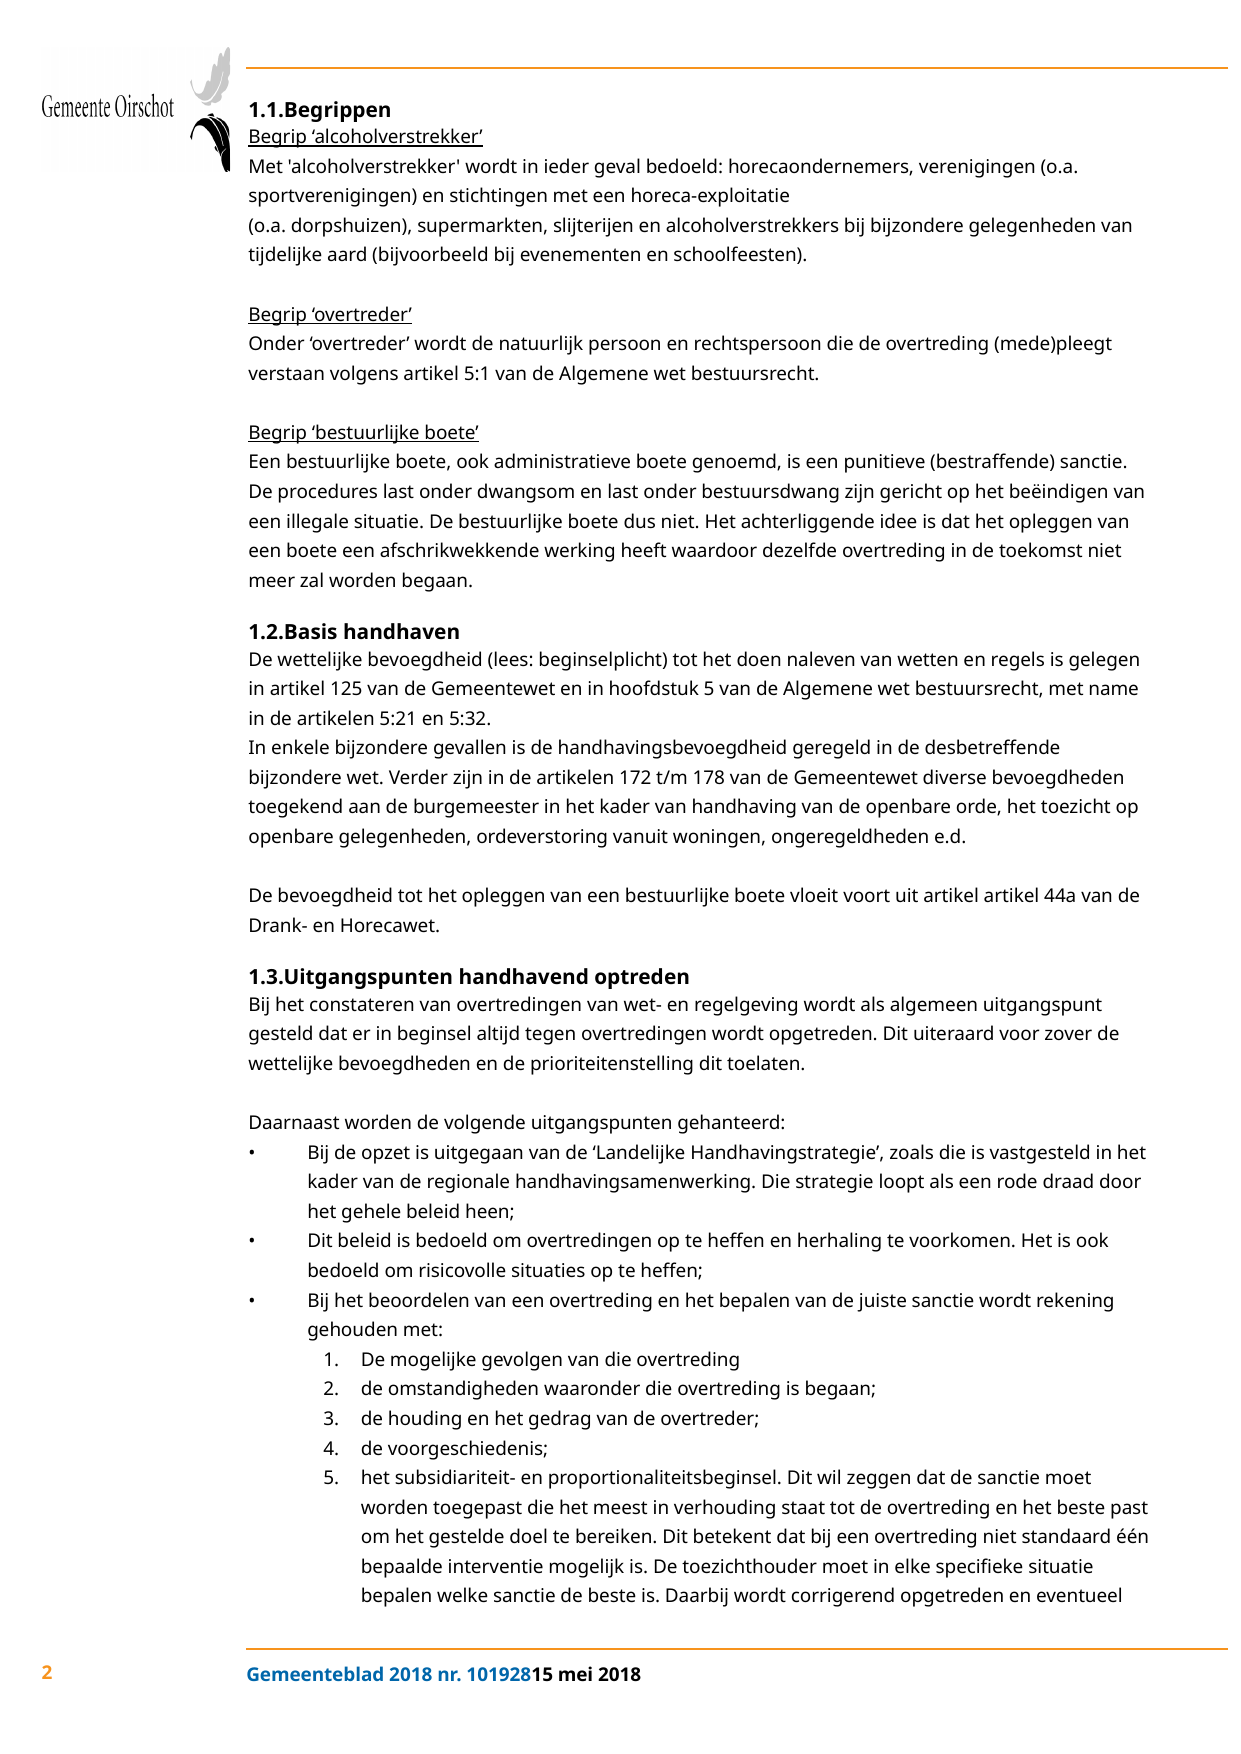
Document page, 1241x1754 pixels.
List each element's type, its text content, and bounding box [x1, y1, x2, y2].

text (o.a. dorpshuizen), supermarkten, slijterijen en alcoholverstrekkers bij bijzondere gelegenheden van tijdelijke aard (bijvoorbeeld bij evenementen en schoolfeesten). [248, 212, 1152, 267]
text Onder ‘overtreder’ wordt de natuurlijk persoon en rechtspersoon die de overtreding (mede)pleegt verstaan volgens artikel 5:1 van de Algemene wet bestuursrecht. [248, 330, 1152, 386]
text 1.1.Begrippen [248, 95, 1152, 123]
text 1.2.Basis handhaven [248, 617, 1152, 646]
text Begrip ‘overtreder’ [248, 301, 1152, 326]
text Daarnaast worden de volgende uitgangspunten gehanteerd: [248, 1109, 1152, 1135]
picture [41, 47, 231, 172]
list de houding en het gedrag van de overtreder; [323, 1405, 1152, 1431]
list de voorgeschiedenis; [323, 1435, 1152, 1460]
text Bij het constateren van overtredingen van wet- en regelgeving wordt als algemeen uitgangspunt gesteld dat er in beginsel altijd tegen overtredingen wordt opgetreden. Dit uiteraard voor zover de wettelijke bevoegdheden en de prioriteitenstelling dit toelaten. [248, 991, 1152, 1076]
text 1.3.Uitgangspunten handhavend optreden [248, 962, 1152, 991]
list Dit beleid is bedoeld om overtredingen op te heffen en herhaling te voorkomen. Het is ook bedoeld om risicovolle situaties op te heffen; [248, 1228, 1152, 1283]
list De mogelijke gevolgen van die overtreding [323, 1346, 1152, 1372]
text De bevoegdheid tot het opleggen van een bestuurlijke boete vloeit voort uit artikel artikel 44a van de Drank- en Horecawet. [248, 882, 1152, 938]
text Een bestuurlijke boete, ook administratieve boete genoemd, is een punitieve (bestraffende) sanctie. De procedures last onder dwangsom en last onder bestuursdwang zijn gericht op het beëindigen van een illegale situatie. De bestuurlijke boete dus niet. Het achterliggende idee is dat het opleggen van een boete een afschrikwekkende werking heeft waardoor dezelfde overtreding in de toekomst niet meer zal worden begaan. [248, 449, 1152, 593]
list het subsidiariteit- en proportionaliteitsbeginsel. Dit wil zeggen dat de sanctie moet worden toegepast die het meest in verhouding staat tot de overtreding en het beste past om het gestelde doel te bereiken. Dit betekent dat bij een overtreding niet standaard één bepaalde interventie mogelijk is. De toezichthouder moet in elke specifieke situatie bepalen welke sanctie de beste is. Daarbij wordt corrigerend opgetreden en eventueel [323, 1464, 1152, 1608]
text In enkele bijzondere gevallen is de handhavingsbevoegdheid geregeld in de desbetreffende bijzondere wet. Verder zijn in de artikelen 172 t/m 178 van de Gemeentewet diverse bevoegdheden toegekend aan de burgemeester in het kader van handhaving van de openbare orde, het toezicht op openbare gelegenheden, ordeverstoring vanuit woningen, ongeregeldheden e.d. [248, 734, 1152, 849]
list Bij de opzet is uitgegaan van de ‘Landelijke Handhavingstrategie’, zoals die is vastgesteld in het kader van de regionale handhavingsamenwerking. Die strategie loopt als een rode draad door het gehele beleid heen; [248, 1139, 1152, 1224]
text De wettelijke bevoegdheid (lees: beginselplicht) tot het doen naleven van wetten en regels is gelegen in artikel 125 van de Gemeentewet en in hoofdstuk 5 van de Algemene wet bestuursrecht, met name in de artikelen 5:21 en 5:32. [248, 646, 1152, 731]
text Begrip ‘alcoholverstrekker’ [248, 123, 1152, 149]
text Met 'alcoholverstrekker' wordt in ieder geval bedoeld: horecaondernemers, verenigingen (o.a. sportverenigingen) en stichtingen met een horeca-exploitatie [248, 153, 1152, 208]
list Bij het beoordelen van een overtreding en het bepalen van de juiste sanctie wordt rekening gehouden met: [248, 1287, 1152, 1342]
text Begrip ‘bestuurlijke boete’ [248, 419, 1152, 445]
list de omstandigheden waaronder die overtreding is begaan; [323, 1376, 1152, 1401]
